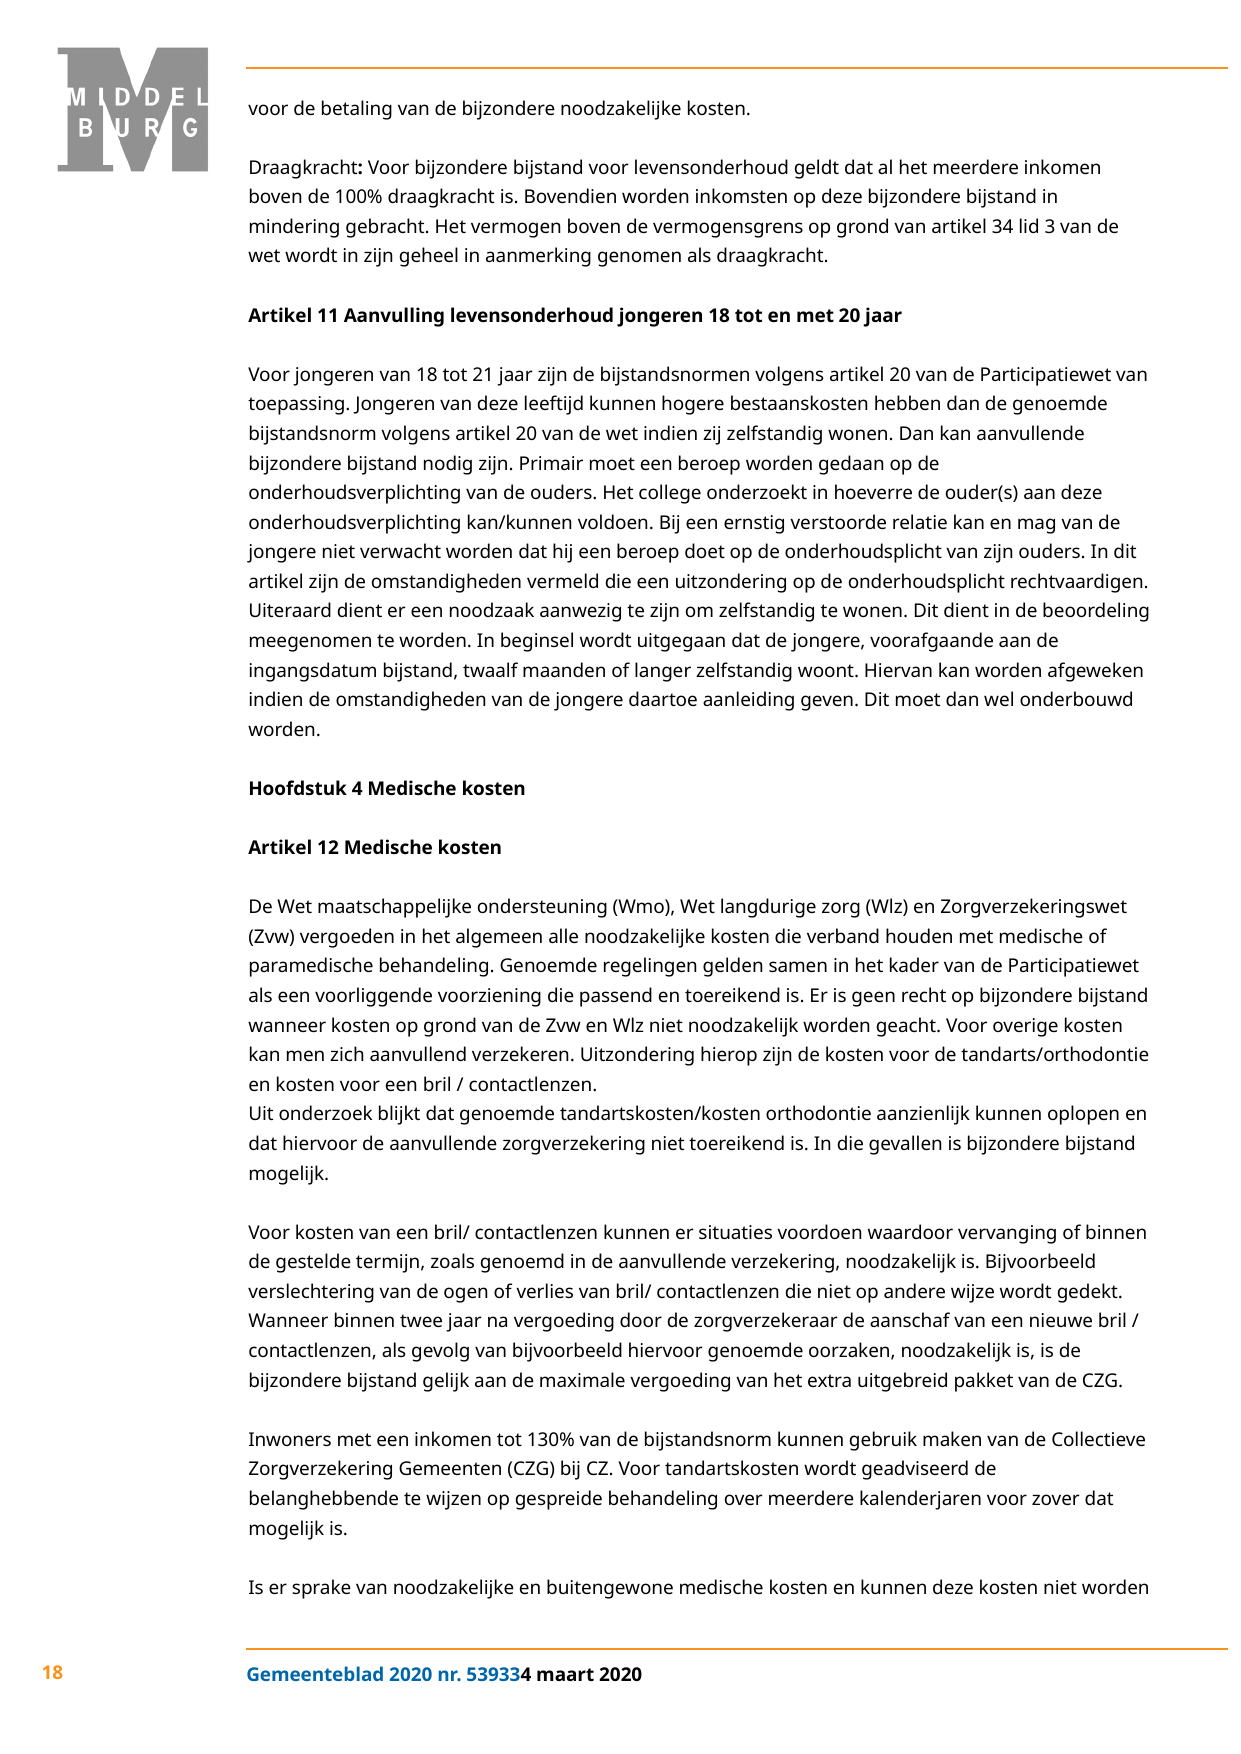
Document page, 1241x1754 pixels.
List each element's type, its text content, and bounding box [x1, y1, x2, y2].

text Voor jongeren van 18 tot 21 jaar zijn de bijstandsnormen volgens artikel 20 van de Participatiewet van toepassing. Jongeren van deze leeftijd kunnen hogere bestaanskosten hebben dan de genoemde bijstandsnorm volgens artikel 20 van de wet indien zij zelfstandig wonen. Dan kan aanvullende bijzondere bijstand nodig zijn. Primair moet een beroep worden gedaan op de onderhoudsverplichting van de ouders. Het college onderzoekt in hoeverre de ouder(s) aan deze onderhoudsverplichting kan/kunnen voldoen. Bij een ernstig verstoorde relatie kan en mag van de jongere niet verwacht worden dat hij een beroep doet op de onderhoudsplicht van zijn ouders. In dit artikel zijn de omstandigheden vermeld die een uitzondering op de onderhoudsplicht rechtvaardigen. Uiteraard dient er een noodzaak aanwezig te zijn om zelfstandig te wonen. Dit dient in de beoordeling meegenomen te worden. In beginsel wordt uitgegaan dat de jongere, voorafgaande aan de ingangsdatum bijstand, twaalf maanden of langer zelfstandig woont. Hiervan kan worden afgeweken indien de omstandigheden van de jongere daartoe aanleiding geven. Dit moet dan wel onderbouwd worden. [248, 361, 1152, 742]
text voor de betaling van de bijzondere noodzakelijke kosten. [248, 95, 1152, 121]
text Inwoners met een inkomen tot 130% van de bijstandsnorm kunnen gebruik maken van de Collectieve Zorgverzekering Gemeenten (CZG) bij CZ. Voor tandartskosten wordt geadviseerd de belanghebbende te wijzen op gespreide behandeling over meerdere kalenderjaren voor zover dat mogelijk is. [248, 1426, 1152, 1541]
picture [41, 47, 231, 172]
text Uit onderzoek blijkt dat genoemde tandartskosten/kosten orthodontie aanzienlijk kunnen oplopen en dat hiervoor de aanvullende zorgverzekering niet toereikend is. In die gevallen is bijzondere bijstand mogelijk. [248, 1101, 1152, 1186]
text Draagkracht: Voor bijzondere bijstand voor levensonderhoud geldt dat al het meerdere inkomen boven de 100% draagkracht is. Bovendien worden inkomsten op deze bijzondere bijstand in mindering gebracht. Het vermogen boven de vermogensgrens op grond van artikel 34 lid 3 van de wet wordt in zijn geheel in aanmerking genomen als draagkracht. [248, 154, 1152, 268]
text Voor kosten van een bril/ contactlenzen kunnen er situaties voordoen waardoor vervanging of binnen de gestelde termijn, zoals genoemd in de aanvullende verzekering, noodzakelijk is. Bijvoorbeeld verslechtering van de ogen of verlies van bril/ contactlenzen die niet op andere wijze wordt gedekt. Wanneer binnen twee jaar na vergoeding door de zorgverzekeraar de aanschaf van een nieuwe bril / contactlenzen, als gevolg van bijvoorbeeld hiervoor genoemde oorzaken, noodzakelijk is, is de bijzondere bijstand gelijk aan de maximale vergoeding van het extra uitgebreid pakket van de CZG. [248, 1219, 1152, 1393]
text Artikel 11 Aanvulling levensonderhoud jongeren 18 tot en met 20 jaar [248, 302, 1152, 328]
text Artikel 12 Medische kosten [248, 834, 1152, 860]
text De Wet maatschappelijke ondersteuning (Wmo), Wet langdurige zorg (Wlz) en Zorgverzekeringswet (Zvw) vergoeden in het algemeen alle noodzakelijke kosten die verband houden met medische of paramedische behandeling. Genoemde regelingen gelden samen in het kader van de Participatiewet als een voorliggende voorziening die passend en toereikend is. Er is geen recht op bijzondere bijstand wanneer kosten op grond van de Zvw en Wlz niet noodzakelijk worden geacht. Voor overige kosten kan men zich aanvullend verzekeren. Uitzondering hierop zijn de kosten voor de tandarts/orthodontie en kosten voor een bril / contactlenzen. [248, 893, 1152, 1097]
text Hoofdstuk 4 Medische kosten [248, 775, 1152, 801]
text Is er sprake van noodzakelijke en buitengewone medische kosten en kunnen deze kosten niet worden [248, 1574, 1152, 1600]
